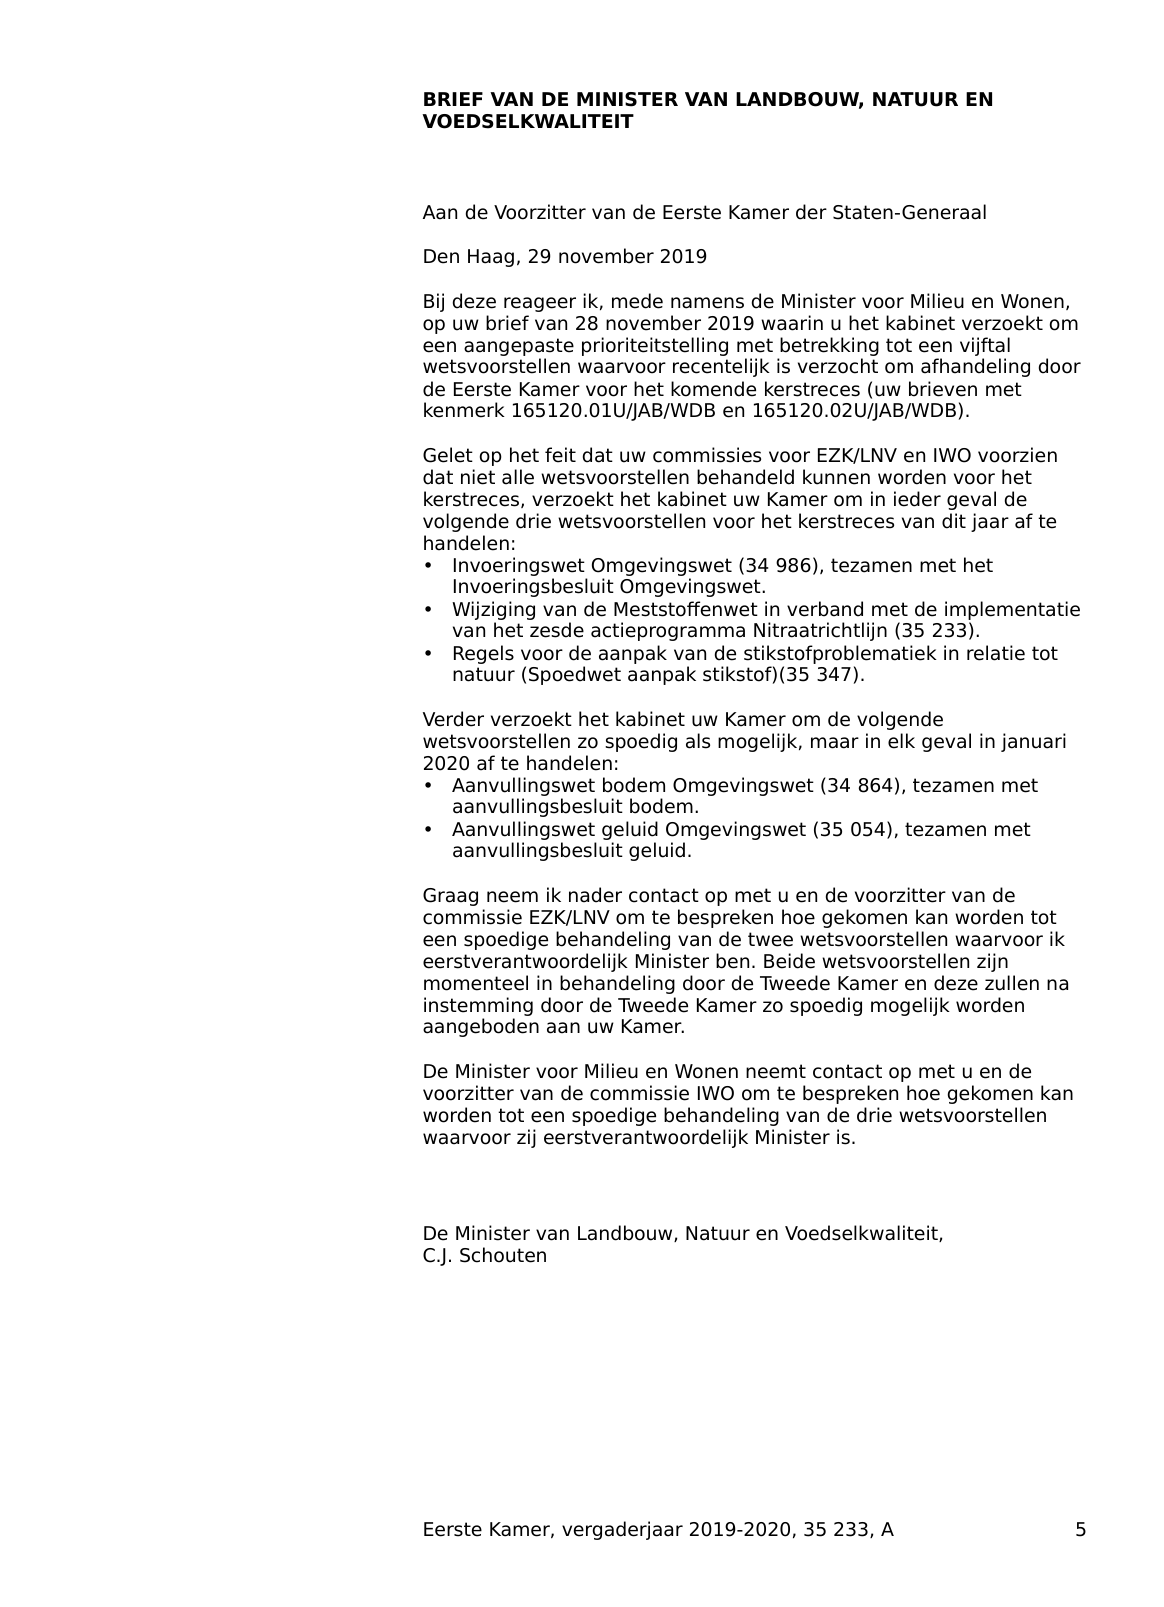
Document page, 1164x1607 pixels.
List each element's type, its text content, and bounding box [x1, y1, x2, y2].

text • Wijziging van de Meststoffenwet in verband met de implementatie van het zesde actieprogramma Nitraatrichtlijn (35 233). [422, 598, 1087, 642]
text Den Haag, 29 november 2019 [422, 246, 1087, 268]
text Verder verzoekt het kabinet uw Kamer om de volgende wetsvoorstellen zo spoedig als mogelijk, maar in elk geval in januari 2020 af te handelen: [422, 708, 1087, 774]
text • Regels voor de aanpak van de stikstofproblematiek in relatie tot natuur (Spoedwet aanpak stikstof)(35 347). [422, 642, 1087, 686]
text Gelet op het feit dat uw commissies voor EZK/LNV en IWO voorzien dat niet alle wetsvoorstellen behandeld kunnen worden voor het kerstreces, verzoekt het kabinet uw Kamer om in ieder geval de volgende drie wetsvoorstellen voor het kerstreces van dit jaar af te handelen: [422, 444, 1087, 554]
text • Invoeringswet Omgevingswet (34 986), tezamen met het Invoeringsbesluit Omgevingswet. [422, 554, 1087, 598]
text Graag neem ik nader contact op met u en de voorzitter van de commissie EZK/LNV om te bespreken hoe gekomen kan worden tot een spoedige behandeling van de twee wetsvoorstellen waarvoor ik eerstverantwoordelijk Minister ben. Beide wetsvoorstellen zijn momenteel in behandeling door de Tweede Kamer en deze zullen na instemming door de Tweede Kamer zo spoedig mogelijk worden aangeboden aan uw Kamer. [422, 884, 1087, 1038]
text • Aanvullingswet bodem Omgevingswet (34 864), tezamen met aanvullingsbesluit bodem. [422, 774, 1087, 818]
text • Aanvullingswet geluid Omgevingswet (35 054), tezamen met aanvullingsbesluit geluid. [422, 818, 1087, 862]
text De Minister van Landbouw, Natuur en Voedselkwaliteit, C.J. Schouten [422, 1223, 1087, 1267]
text Bij deze reageer ik, mede namens de Minister voor Milieu en Wonen, op uw brief van 28 november 2019 waarin u het kabinet verzoekt om een aangepaste prioriteitstelling met betrekking tot een vijftal wetsvoorstellen waarvoor recentelijk is verzocht om afhandeling door de Eerste Kamer voor het komende kerstreces (uw brieven met kenmerk 165120.01U/JAB/WDB en 165120.02U/JAB/WDB). [422, 291, 1087, 422]
text De Minister voor Milieu en Wonen neemt contact op met u en de voorzitter van de commissie IWO om te bespreken hoe gekomen kan worden tot een spoedige behandeling van de drie wetsvoorstellen waarvoor zij eerstverantwoordelijk Minister is. [422, 1061, 1087, 1148]
subtitle BRIEF VAN DE MINISTER VAN LANDBOUW, NATUUR EN VOEDSELKWALITEIT [422, 89, 1087, 133]
text Aan de Voorzitter van de Eerste Kamer der Staten-Generaal [422, 202, 1087, 224]
